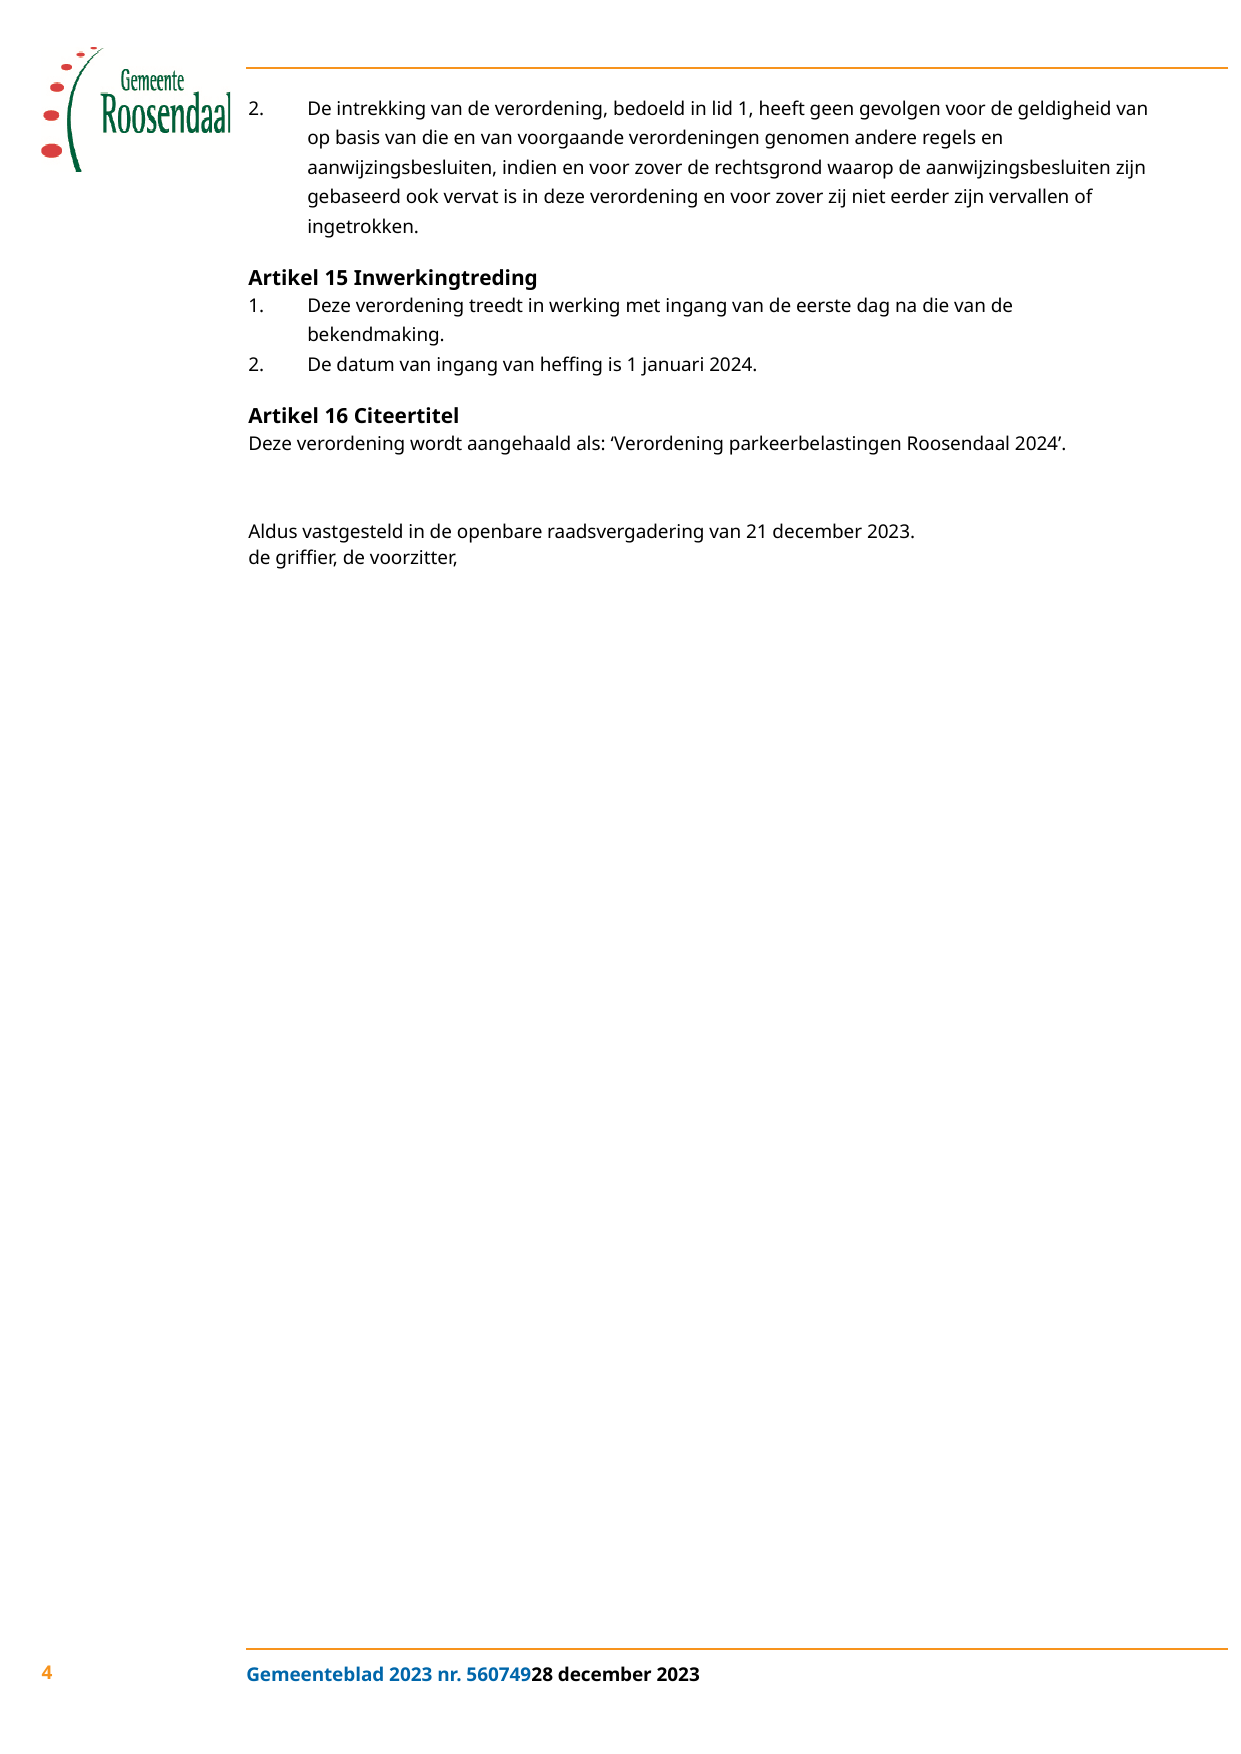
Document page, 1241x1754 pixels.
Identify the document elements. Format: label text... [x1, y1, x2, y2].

text Aldus vastgesteld in de openbare raadsvergadering van 21 december 2023. [248, 519, 1152, 544]
text de griffier, de voorzitter, [248, 544, 1152, 570]
picture [41, 47, 231, 172]
list Deze verordening treedt in werking met ingang van de eerste dag na die van de bekendmaking. [248, 292, 1152, 347]
list De intrekking van de verordening, bedoeld in lid 1, heeft geen gevolgen voor de geldigheid van op basis van die en van voorgaande verordeningen genomen andere regels en aanwijzingsbesluiten, indien en voor zover de rechtsgrond waarop de aanwijzingsbesluiten zijn gebaseerd ook vervat is in deze verordening en voor zover zij niet eerder zijn vervallen of ingetrokken. [248, 95, 1152, 239]
text Deze verordening wordt aangehaald als: ‘Verordening parkeerbelastingen Roosendaal 2024’. [248, 430, 1152, 456]
text Artikel 15 Inwerkingtreding [248, 263, 1152, 292]
text Artikel 16 Citeertitel [248, 402, 1152, 430]
list De datum van ingang van heffing is 1 januari 2024. [248, 351, 1152, 377]
